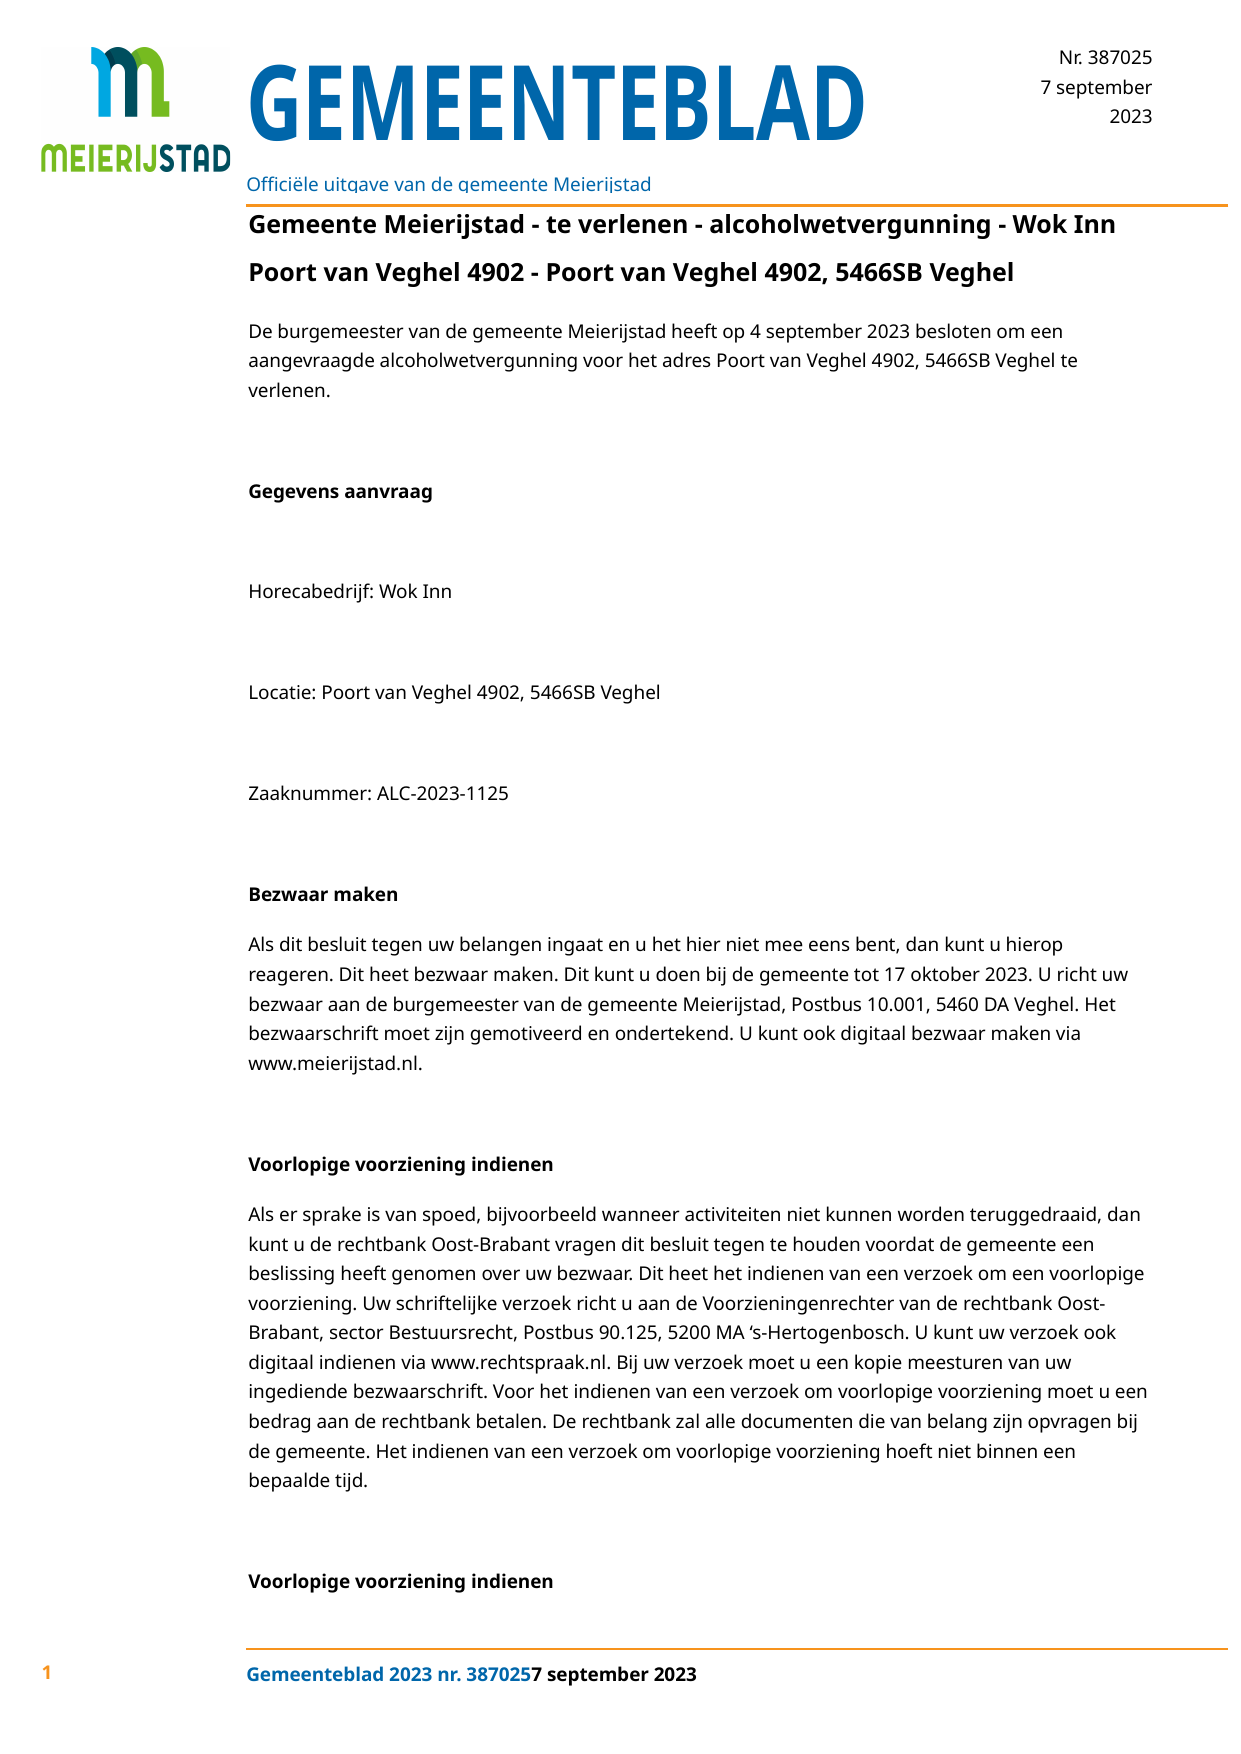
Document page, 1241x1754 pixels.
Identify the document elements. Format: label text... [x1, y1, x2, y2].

text Locatie: Poort van Veghel 4902, 5466SB Veghel [248, 679, 1152, 705]
text Als er sprake is van spoed, bijvoorbeeld wanneer activiteiten niet kunnen worden teruggedraaid, dan kunt u de rechtbank Oost-Brabant vragen dit besluit tegen te houden voordat de gemeente een beslissing heeft genomen over uw bezwaar. Dit heet het indienen van een verzoek om een voorlopige voorziening. Uw schriftelijke verzoek richt u aan de Voorzieningenrechter van de rechtbank Oost-Brabant, sector Bestuursrecht, Postbus 90.125, 5200 MA ‘s-Hertogenbosch. U kunt uw verzoek ook digitaal indienen via www.rechtspraak.nl. Bij uw verzoek moet u een kopie meesturen van uw ingediende bezwaarschrift. Voor het indienen van een verzoek om voorlopige voorziening moet u een bedrag aan de rechtbank betalen. De rechtbank zal alle documenten die van belang zijn opvragen bij de gemeente. Het indienen van een verzoek om voorlopige voorziening hoeft niet binnen een bepaalde tijd. [248, 1201, 1152, 1493]
text Horecabedrijf: Wok Inn [248, 579, 1152, 604]
text Voorlopige voorziening indienen [248, 1151, 1152, 1177]
text Zaaknummer: ALC-2023-1125 [248, 780, 1152, 806]
text Gemeente Meierijstad - te verlenen - alcoholwetvergunning - Wok Inn Poort van Veghel 4902 - Poort van Veghel 4902, 5466SB Veghel [248, 207, 1152, 288]
text De burgemeester van de gemeente Meierijstad heeft op 4 september 2023 besloten om een aangevraagde alcoholwetvergunning voor het adres Poort van Veghel 4902, 5466SB Veghel te verlenen. [248, 318, 1152, 403]
text Als dit besluit tegen uw belangen ingaat en u het hier niet mee eens bent, dan kunt u hierop reageren. Dit heet bezwaar maken. Dit kunt u doen bij de gemeente tot 17 oktober 2023. U richt uw bezwaar aan de burgemeester van de gemeente Meierijstad, Postbus 10.001, 5460 DA Veghel. Het bezwaarschrift moet zijn gemotiveerd en ondertekend. U kunt ook digitaal bezwaar maken via www.meierijstad.nl. [248, 932, 1152, 1076]
text Voorlopige voorziening indienen [248, 1568, 1152, 1594]
picture [41, 47, 231, 172]
text Bezwaar maken [248, 881, 1152, 907]
text Gegevens aanvraag [248, 478, 1152, 504]
